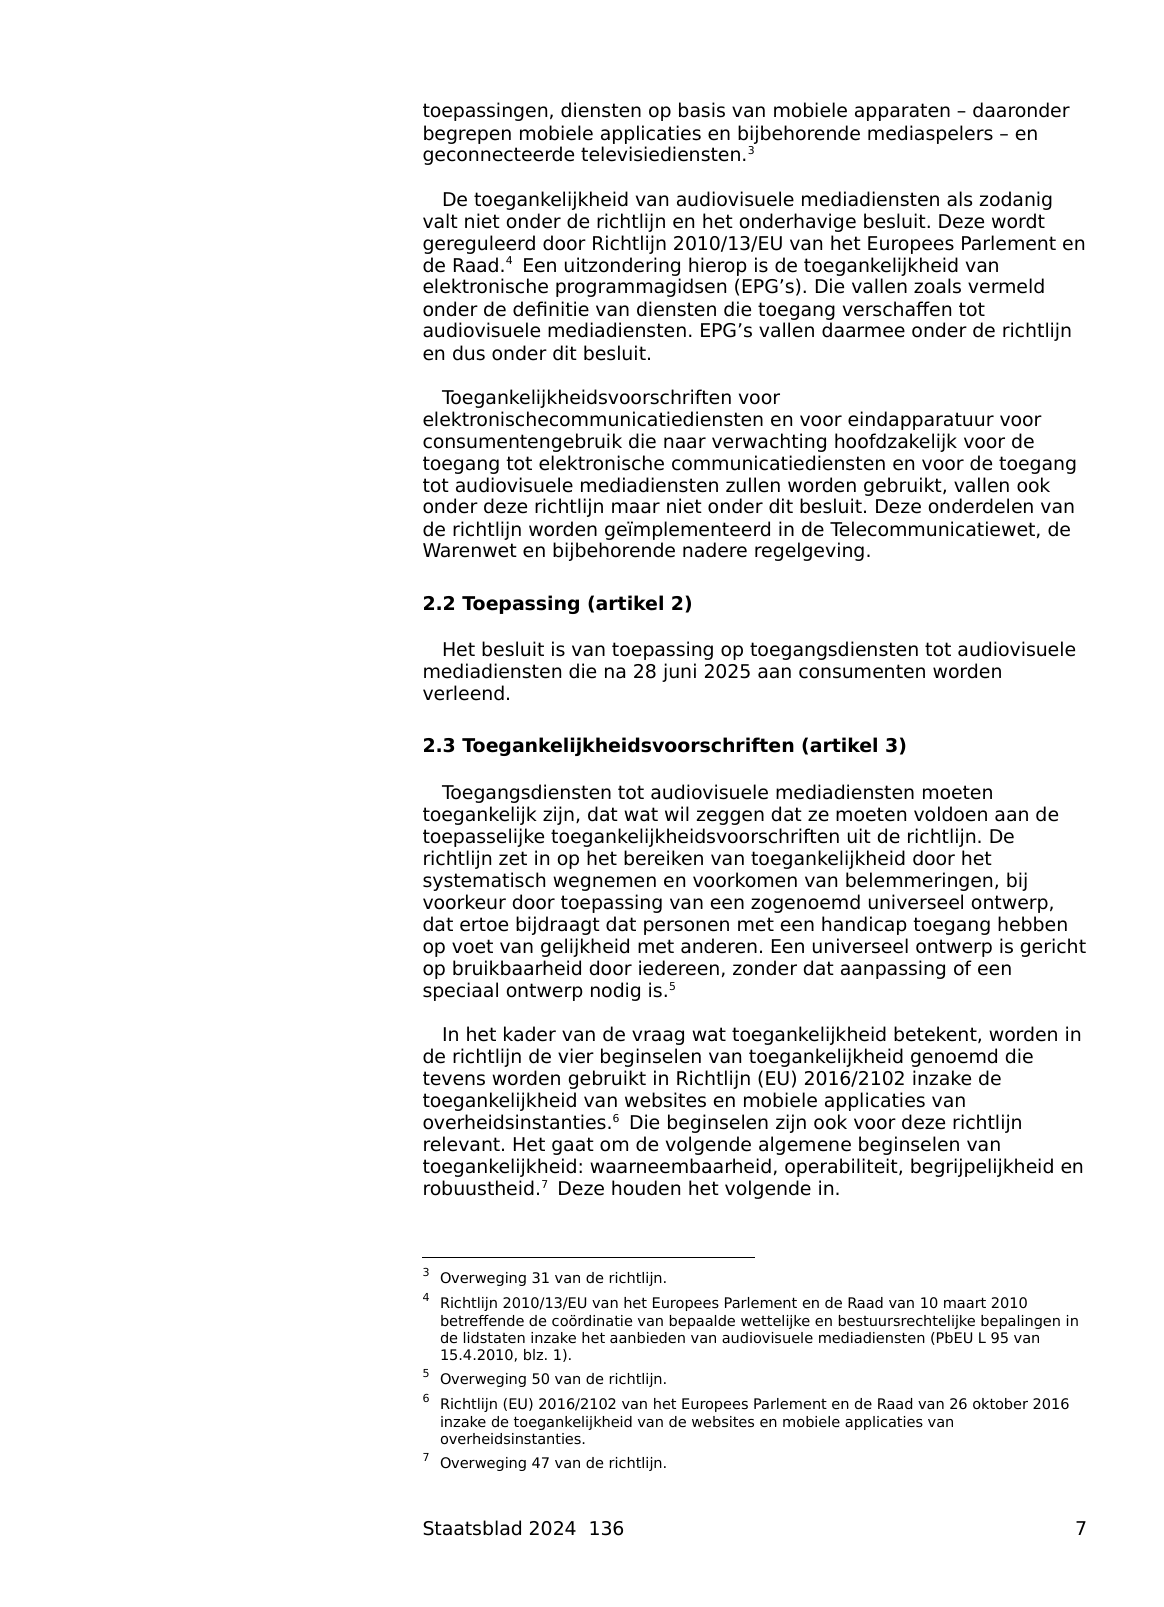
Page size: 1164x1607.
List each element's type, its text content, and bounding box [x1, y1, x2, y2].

text Overweging 31 van de richtlijn. [422, 1266, 1087, 1288]
text Toegangsdiensten tot audiovisuele mediadiensten moeten toegankelijk zijn, dat wat wil zeggen dat ze moeten voldoen aan de toepasselijke toegankelijkheidsvoorschriften uit de richtlijn. De richtlijn zet in op het bereiken van toegankelijkheid door het systematisch wegnemen en voorkomen van belemmeringen, bij voorkeur door toepassing van een zogenoemd universeel ontwerp, dat ertoe bijdraagt dat personen met een handicap toegang hebben op voet van gelijkheid met anderen. Een universeel ontwerp is gericht op bruikbaarheid door iedereen, zonder dat aanpassing of een speciaal ontwerp nodig is. [422, 782, 1087, 1002]
text Toegankelijkheidsvoorschriften voor elektronischecommunicatiediensten en voor eindapparatuur voor consumentengebruik die naar verwachting hoofdzakelijk voor de toegang tot elektronische communicatiediensten en voor de toegang tot audiovisuele mediadiensten zullen worden gebruikt, vallen ook onder deze richtlijn maar niet onder dit besluit. Deze onderdelen van de richtlijn worden geïmplementeerd in de Telecommunicatiewet, de Warenwet en bijbehorende nadere regelgeving. [422, 387, 1087, 562]
subtitle 2.2 Toepassing (artikel 2) [422, 592, 1087, 614]
text De toegankelijkheid van audiovisuele mediadiensten als zodanig valt niet onder de richtlijn en het onderhavige besluit. Deze wordt gereguleerd door Richtlijn 2010/13/EU van het Europees Parlement en de Raad. Een uitzondering hierop is de toegankelijkheid van elektronische programmagidsen (EPG’s). Die vallen zoals vermeld onder de definitie van diensten die toegang verschaffen tot audiovisuele mediadiensten. EPG’s vallen daarmee onder de richtlijn en dus onder dit besluit. [422, 188, 1087, 364]
text Overweging 50 van de richtlijn. [422, 1367, 1087, 1389]
text Richtlijn 2010/13/EU van het Europees Parlement en de Raad van 10 maart 2010 betreffende de coördinatie van bepaalde wettelijke en bestuursrechtelijke bepalingen in de lidstaten inzake het aanbieden van audiovisuele mediadiensten (PbEU L 95 van 15.4.2010, blz. 1). [422, 1291, 1087, 1364]
text toepassingen, diensten op basis van mobiele apparaten – daaronder begrepen mobiele applicaties en bijbehorende mediaspelers – en geconnecteerde televisiediensten. [422, 100, 1087, 166]
text Richtlijn (EU) 2016/2102 van het Europees Parlement en de Raad van 26 oktober 2016 inzake de toegankelijkheid van de websites en mobiele applicaties van overheidsinstanties. [422, 1392, 1087, 1448]
subtitle 2.3 Toegankelijkheidsvoorschriften (artikel 3) [422, 735, 1087, 757]
text In het kader van de vraag wat toegankelijkheid betekent, worden in de richtlijn de vier beginselen van toegankelijkheid genoemd die tevens worden gebruikt in Richtlijn (EU) 2016/2102 inzake de toegankelijkheid van websites en mobiele applicaties van overheidsinstanties. Die beginselen zijn ook voor deze richtlijn relevant. Het gaat om de volgende algemene beginselen van toegankelijkheid: waarneembaarheid, operabiliteit, begrijpelijkheid en robuustheid. Deze houden het volgende in. [422, 1024, 1087, 1200]
text Overweging 47 van de richtlijn. [422, 1451, 1087, 1473]
text Het besluit is van toepassing op toegangsdiensten tot audiovisuele mediadiensten die na 28 juni 2025 aan consumenten worden verleend. [422, 639, 1087, 705]
